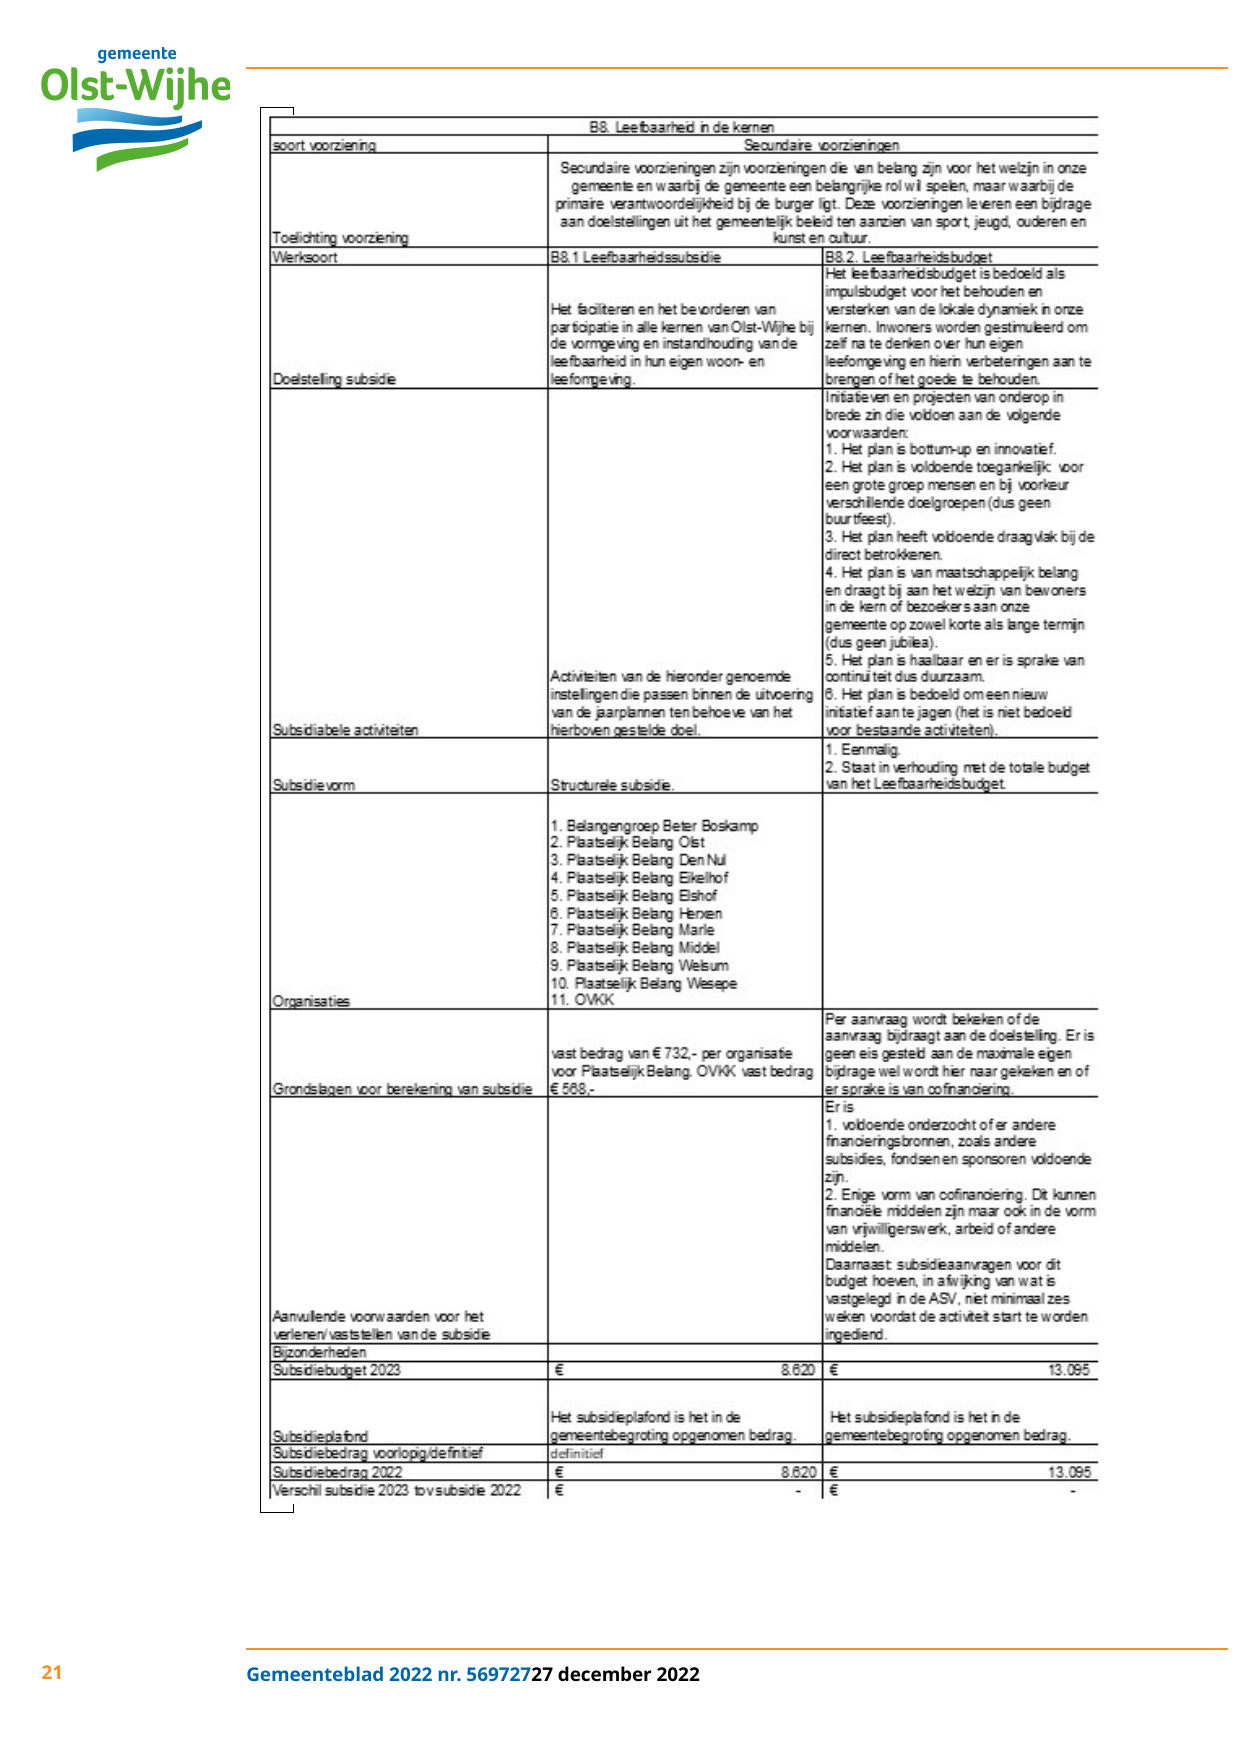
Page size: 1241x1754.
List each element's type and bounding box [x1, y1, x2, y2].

picture [41, 47, 231, 172]
picture [268, 115, 1113, 1504]
